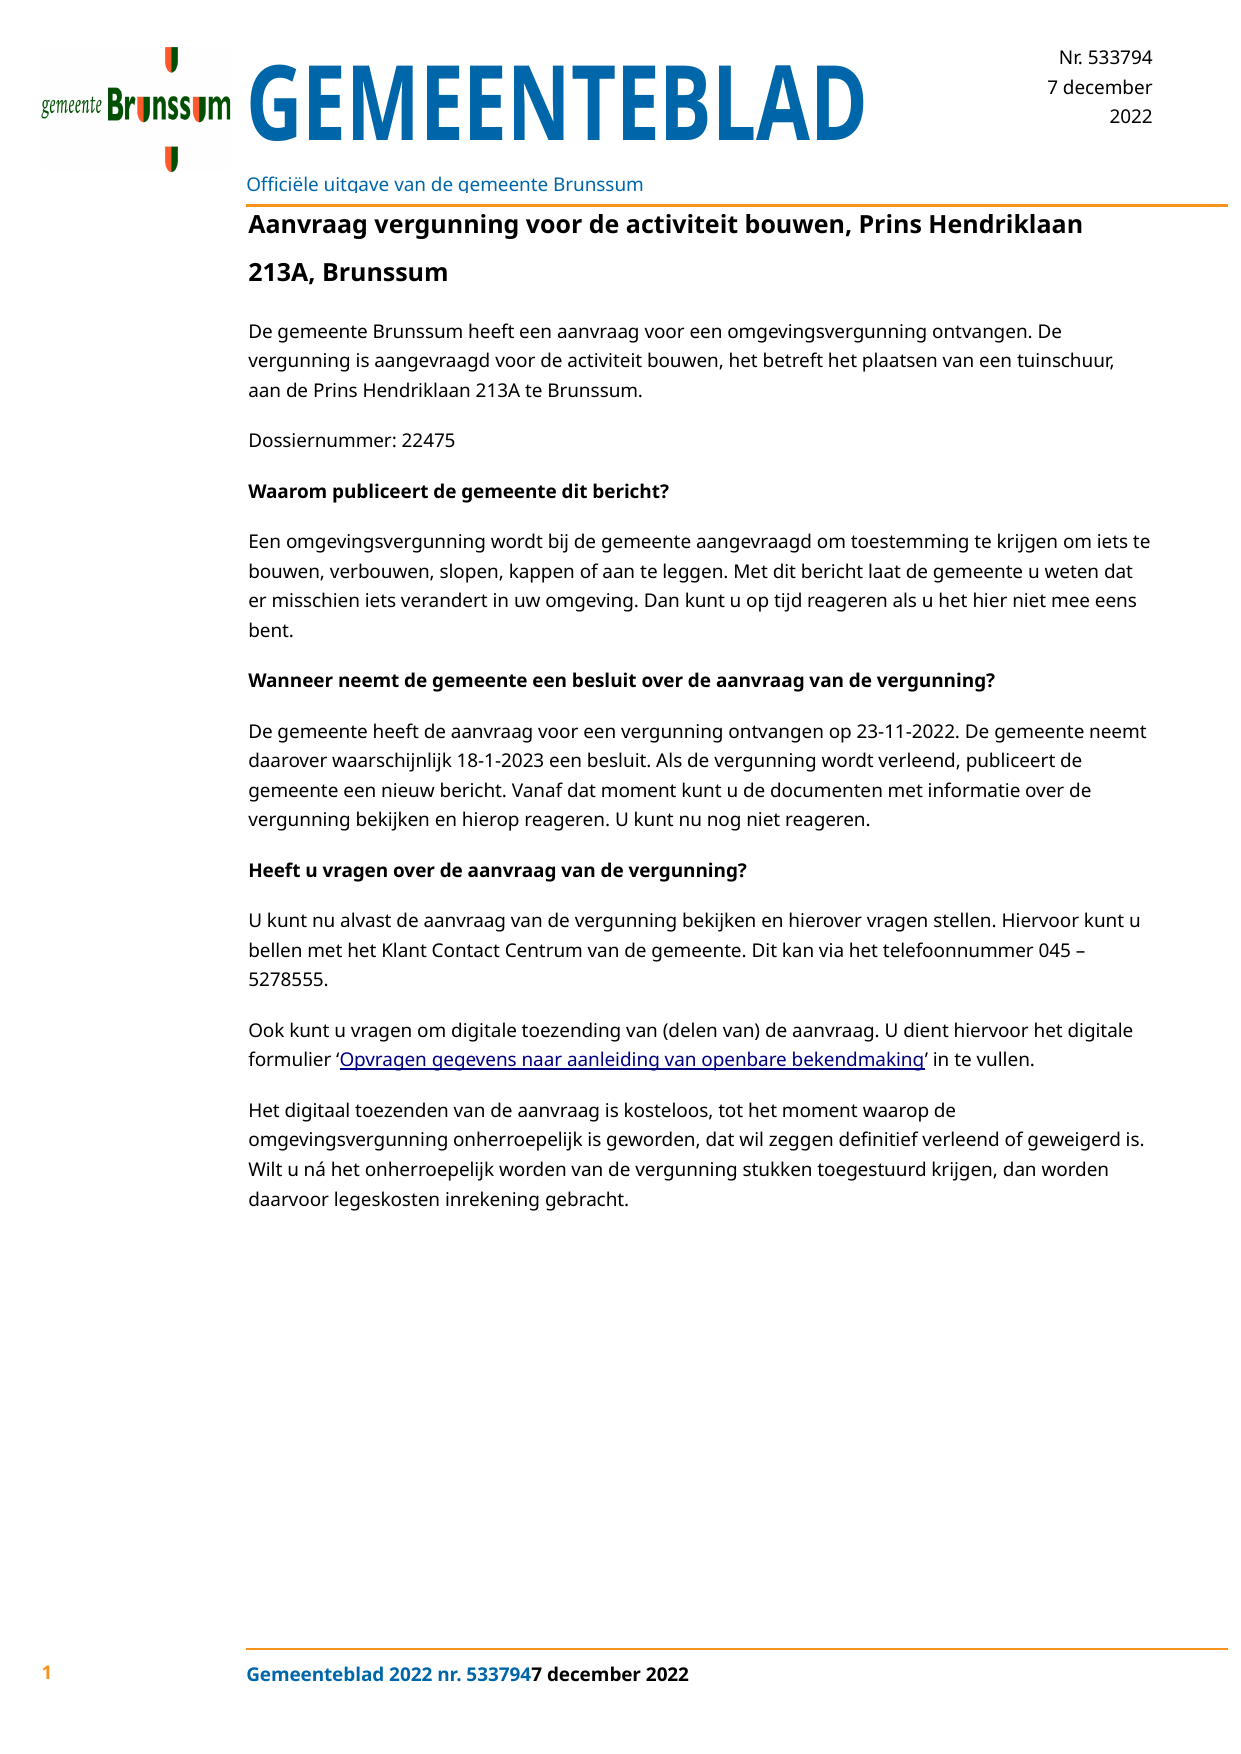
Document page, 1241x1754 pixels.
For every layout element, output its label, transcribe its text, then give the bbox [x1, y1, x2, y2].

text De gemeente heeft de aanvraag voor een vergunning ontvangen op 23-11-2022. De gemeente neemt daarover waarschijnlijk 18-1-2023 een besluit. Als de vergunning wordt verleend, publiceert de gemeente een nieuw bericht. Vanaf dat moment kunt u de documenten met informatie over de vergunning bekijken en hierop reageren. U kunt nu nog niet reageren. [248, 718, 1152, 832]
text Waarom publiceert de gemeente dit bericht? [248, 478, 1152, 504]
text De gemeente Brunssum heeft een aanvraag voor een omgevingsvergunning ontvangen. De vergunning is aangevraagd voor de activiteit bouwen, het betreft het plaatsen van een tuinschuur, aan de Prins Hendriklaan 213A te Brunssum. [248, 318, 1152, 403]
text Dossiernummer: 22475 [248, 427, 1152, 453]
text Het digitaal toezenden van de aanvraag is kosteloos, tot het moment waarop de omgevingsvergunning onherroepelijk is geworden, dat wil zeggen definitief verleend of geweigerd is. Wilt u ná het onherroepelijk worden van de vergunning stukken toegestuurd krijgen, dan worden daarvoor legeskosten inrekening gebracht. [248, 1097, 1152, 1212]
text Wanneer neemt de gemeente een besluit over de aanvraag van de vergunning? [248, 667, 1152, 693]
picture [41, 47, 231, 172]
text U kunt nu alvast de aanvraag van de vergunning bekijken en hierover vragen stellen. Hiervoor kunt u bellen met het Klant Contact Centrum van de gemeente. Dit kan via het telefoonnummer 045 – 5278555. [248, 907, 1152, 992]
text Aanvraag vergunning voor de activiteit bouwen, Prins Hendriklaan 213A, Brunssum [248, 207, 1152, 288]
text Heeft u vragen over de aanvraag van de vergunning? [248, 857, 1152, 883]
text Ook kunt u vragen om digitale toezending van (delen van) de aanvraag. U dient hiervoor het digitale formulier ‘Opvragen gegevens naar aanleiding van openbare bekendmaking’ in te vullen. [248, 1017, 1152, 1072]
text Een omgevingsvergunning wordt bij de gemeente aangevraagd om toestemming te krijgen om iets te bouwen, verbouwen, slopen, kappen of aan te leggen. Met dit bericht laat de gemeente u weten dat er misschien iets verandert in uw omgeving. Dan kunt u op tijd reageren als u het hier niet mee eens bent. [248, 528, 1152, 643]
